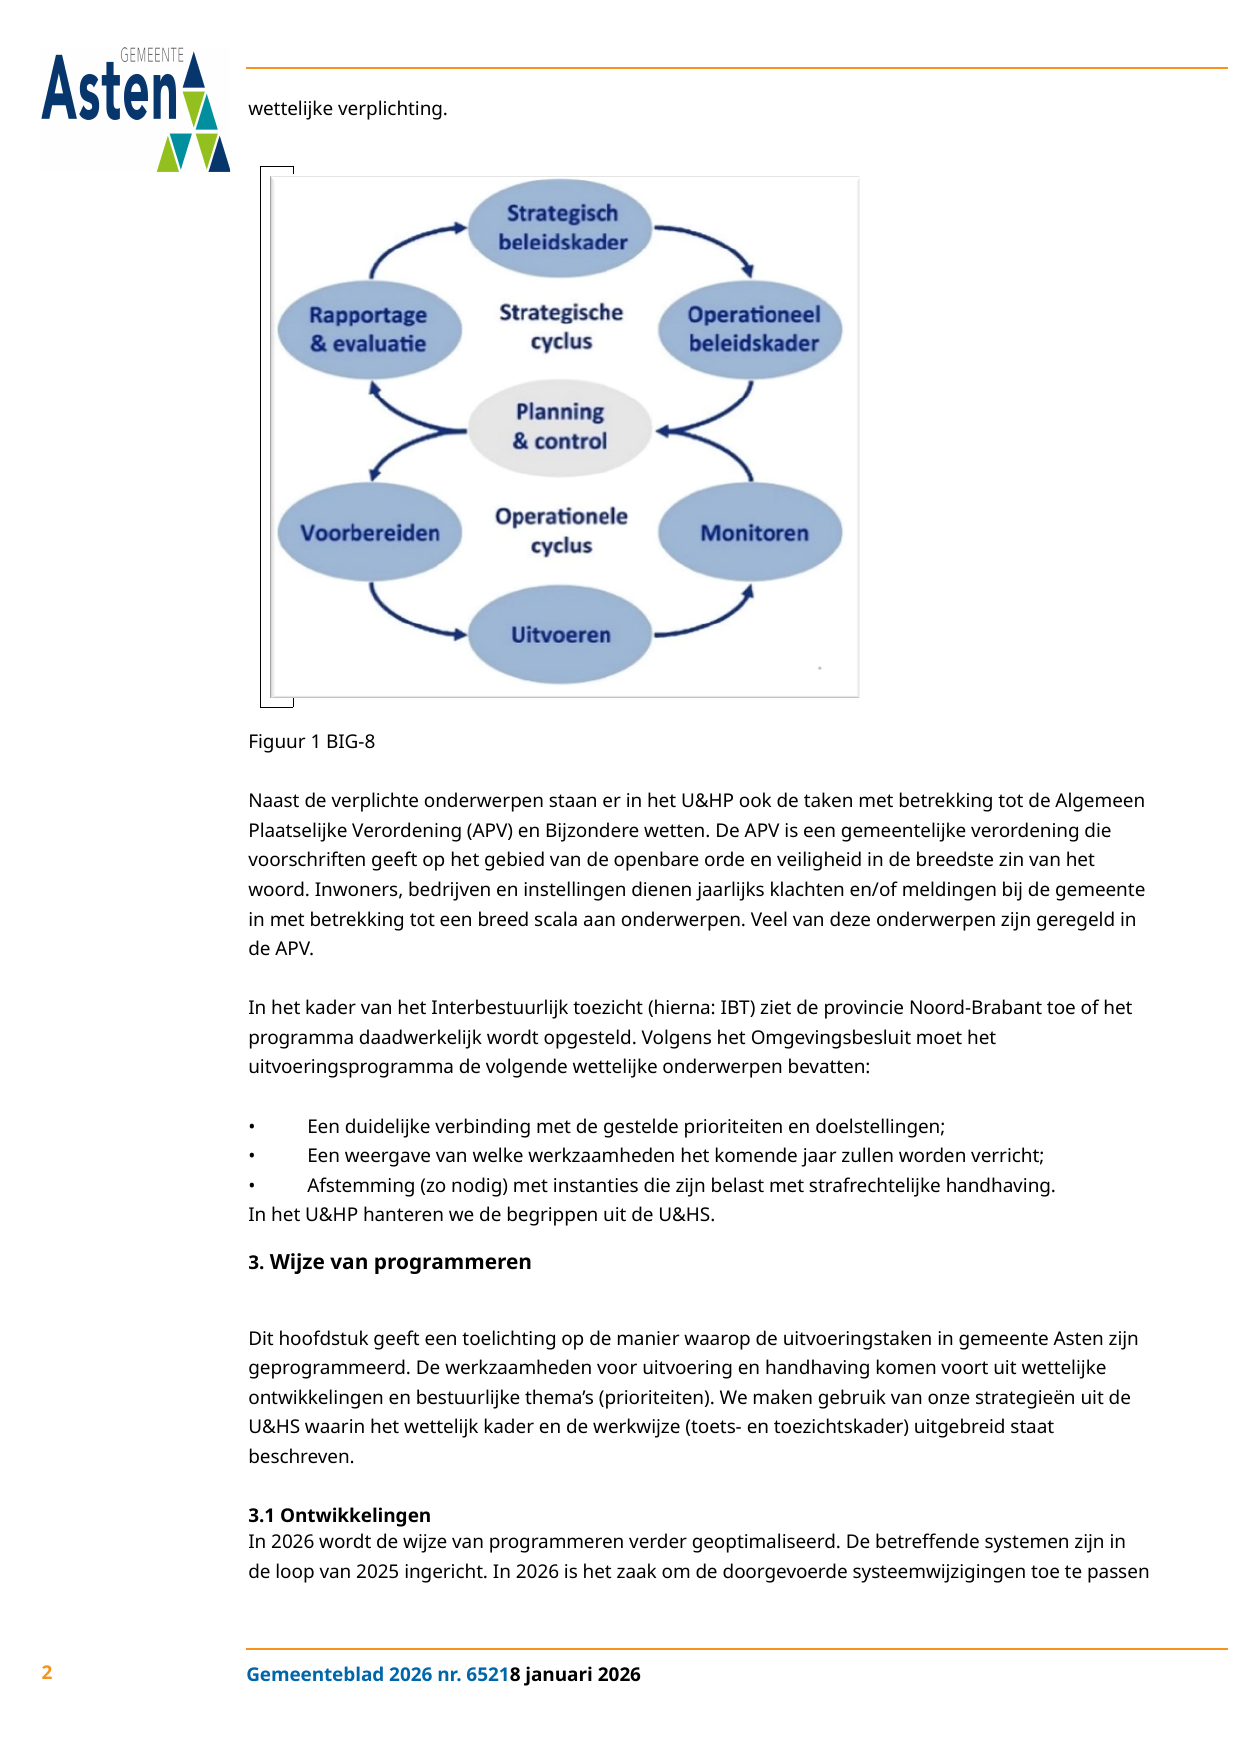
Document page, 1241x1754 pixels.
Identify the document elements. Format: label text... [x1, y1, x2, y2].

text In het U&HP hanteren we de begrippen uit de U&HS. [248, 1202, 1152, 1227]
text 3. Wijze van programmeren [248, 1247, 1152, 1276]
list Een duidelijke verbinding met de gestelde prioriteiten en doelstellingen; [248, 1113, 1152, 1139]
text In het kader van het Interbestuurlijk toezicht (hierna: IBT) ziet de provincie Noord-Brabant toe of het programma daadwerkelijk wordt opgesteld. Volgens het Omgevingsbesluit moet het uitvoeringsprogramma de volgende wettelijke onderwerpen bevatten: [248, 994, 1152, 1079]
list Afstemming (zo nodig) met instanties die zijn belast met strafrechtelijke handhaving. [248, 1172, 1152, 1198]
text wettelijke verplichting. [248, 95, 1152, 121]
picture [268, 174, 860, 698]
text Figuur 1 BIG-8 [248, 728, 1152, 754]
list Een weergave van welke werkzaamheden het komende jaar zullen worden verricht; [248, 1142, 1152, 1168]
text Dit hoofdstuk geeft een toelichting op de manier waarop de uitvoeringstaken in gemeente Asten zijn geprogrammeerd. De werkzaamheden voor uitvoering en handhaving komen voort uit wettelijke ontwikkelingen en bestuurlijke thema’s (prioriteiten). We maken gebruik van onze strategieën uit de U&HS waarin het wettelijk kader en de werkwijze (toets- en toezichtskader) uitgebreid staat beschreven. [248, 1325, 1152, 1469]
text Naast de verplichte onderwerpen staan er in het U&HP ook de taken met betrekking tot de Algemeen Plaatselijke Verordening (APV) en Bijzondere wetten. De APV is een gemeentelijke verordening die voorschriften geeft op het gebied van de openbare orde en veiligheid in de breedste zin van het woord. Inwoners, bedrijven en instellingen dienen jaarlijks klachten en/of meldingen bij de gemeente in met betrekking tot een breed scala aan onderwerpen. Veel van deze onderwerpen zijn geregeld in de APV. [248, 787, 1152, 961]
text 3.1 Ontwikkelingen [248, 1502, 1152, 1528]
picture [41, 47, 231, 172]
text In 2026 wordt de wijze van programmeren verder geoptimaliseerd. De betreffende systemen zijn in de loop van 2025 ingericht. In 2026 is het zaak om de doorgevoerde systeemwijzigingen toe te passen [248, 1528, 1152, 1583]
